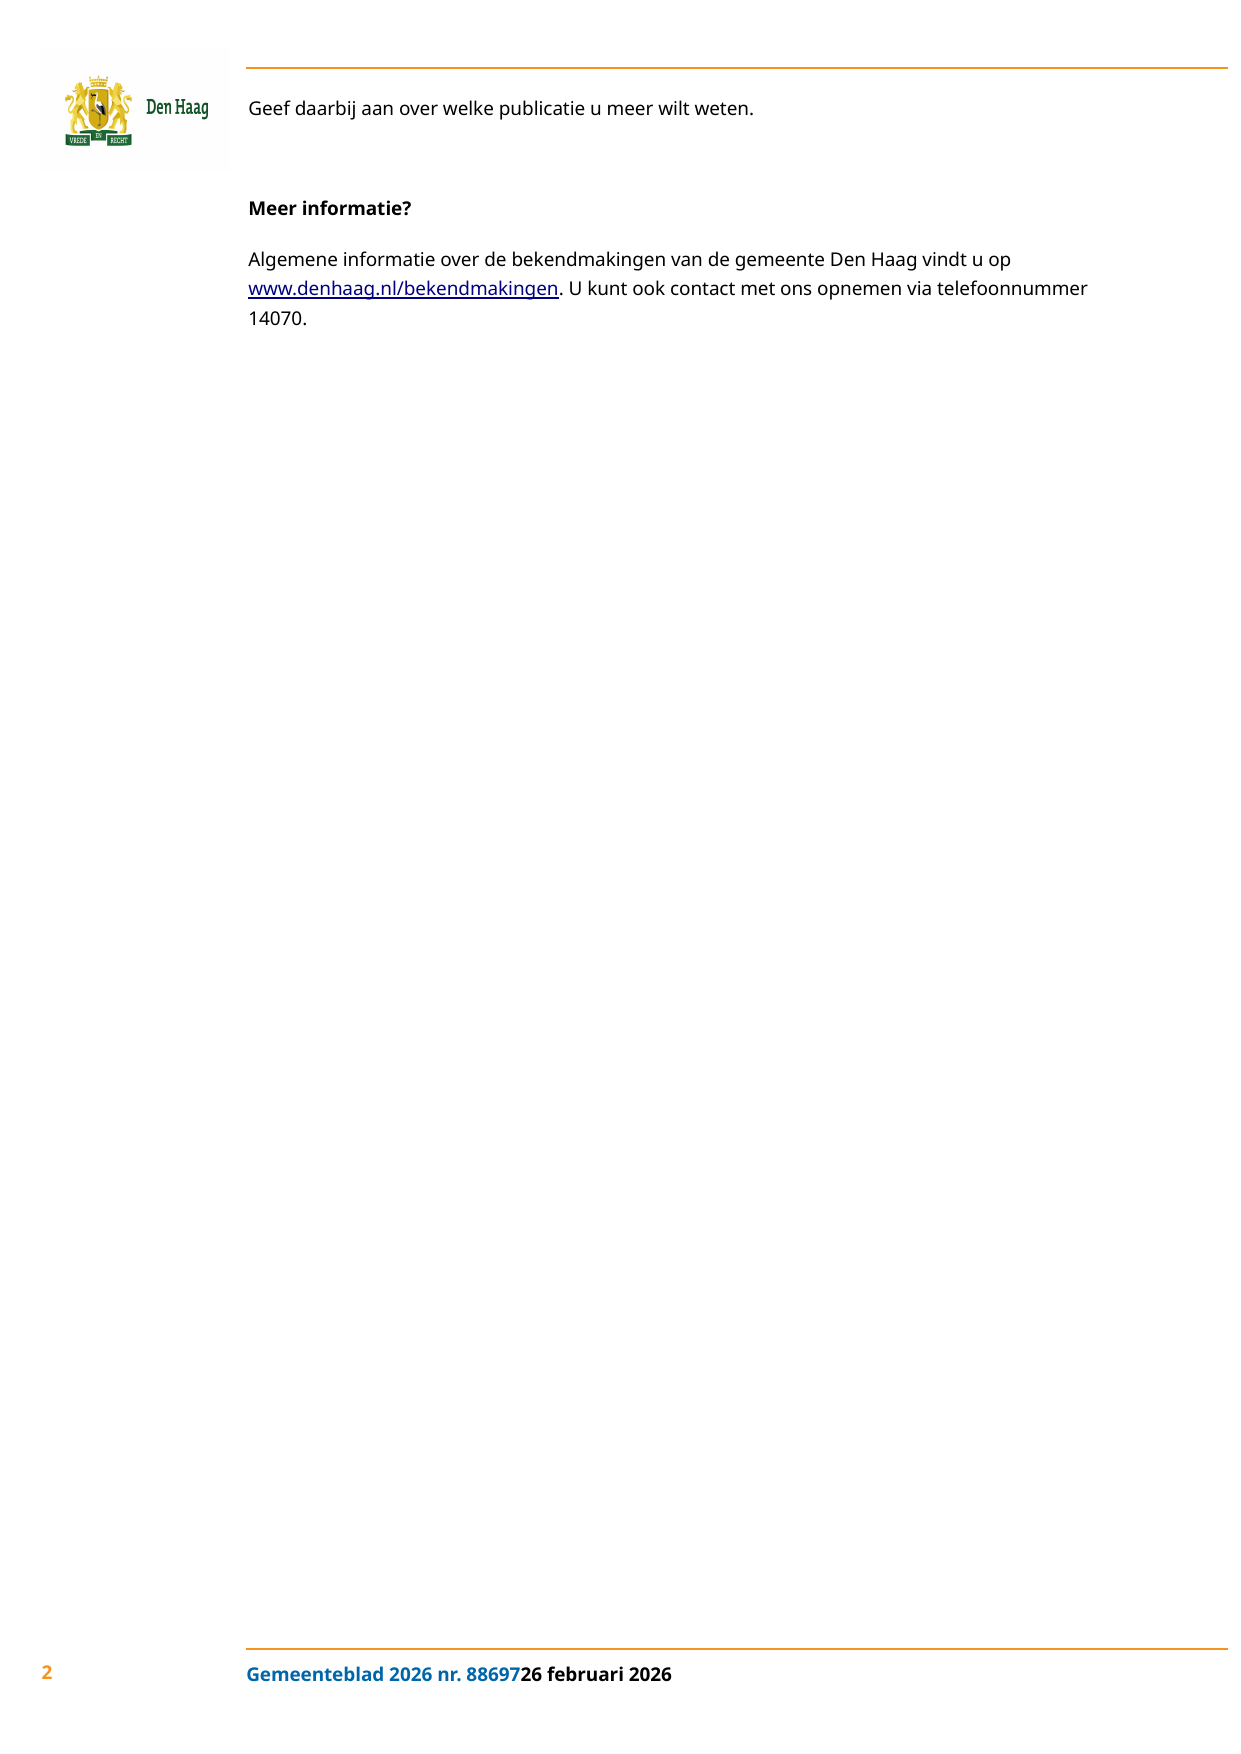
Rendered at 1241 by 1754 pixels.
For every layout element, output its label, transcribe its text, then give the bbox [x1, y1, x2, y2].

text Algemene informatie over de bekendmakingen van de gemeente Den Haag vindt u op www.denhaag.nl/bekendmakingen. U kunt ook contact met ons opnemen via telefoonnummer 14070. [248, 246, 1152, 331]
picture [41, 47, 231, 172]
text Meer informatie? [248, 196, 1152, 221]
text Geef daarbij aan over welke publicatie u meer wilt weten. [248, 95, 1152, 121]
